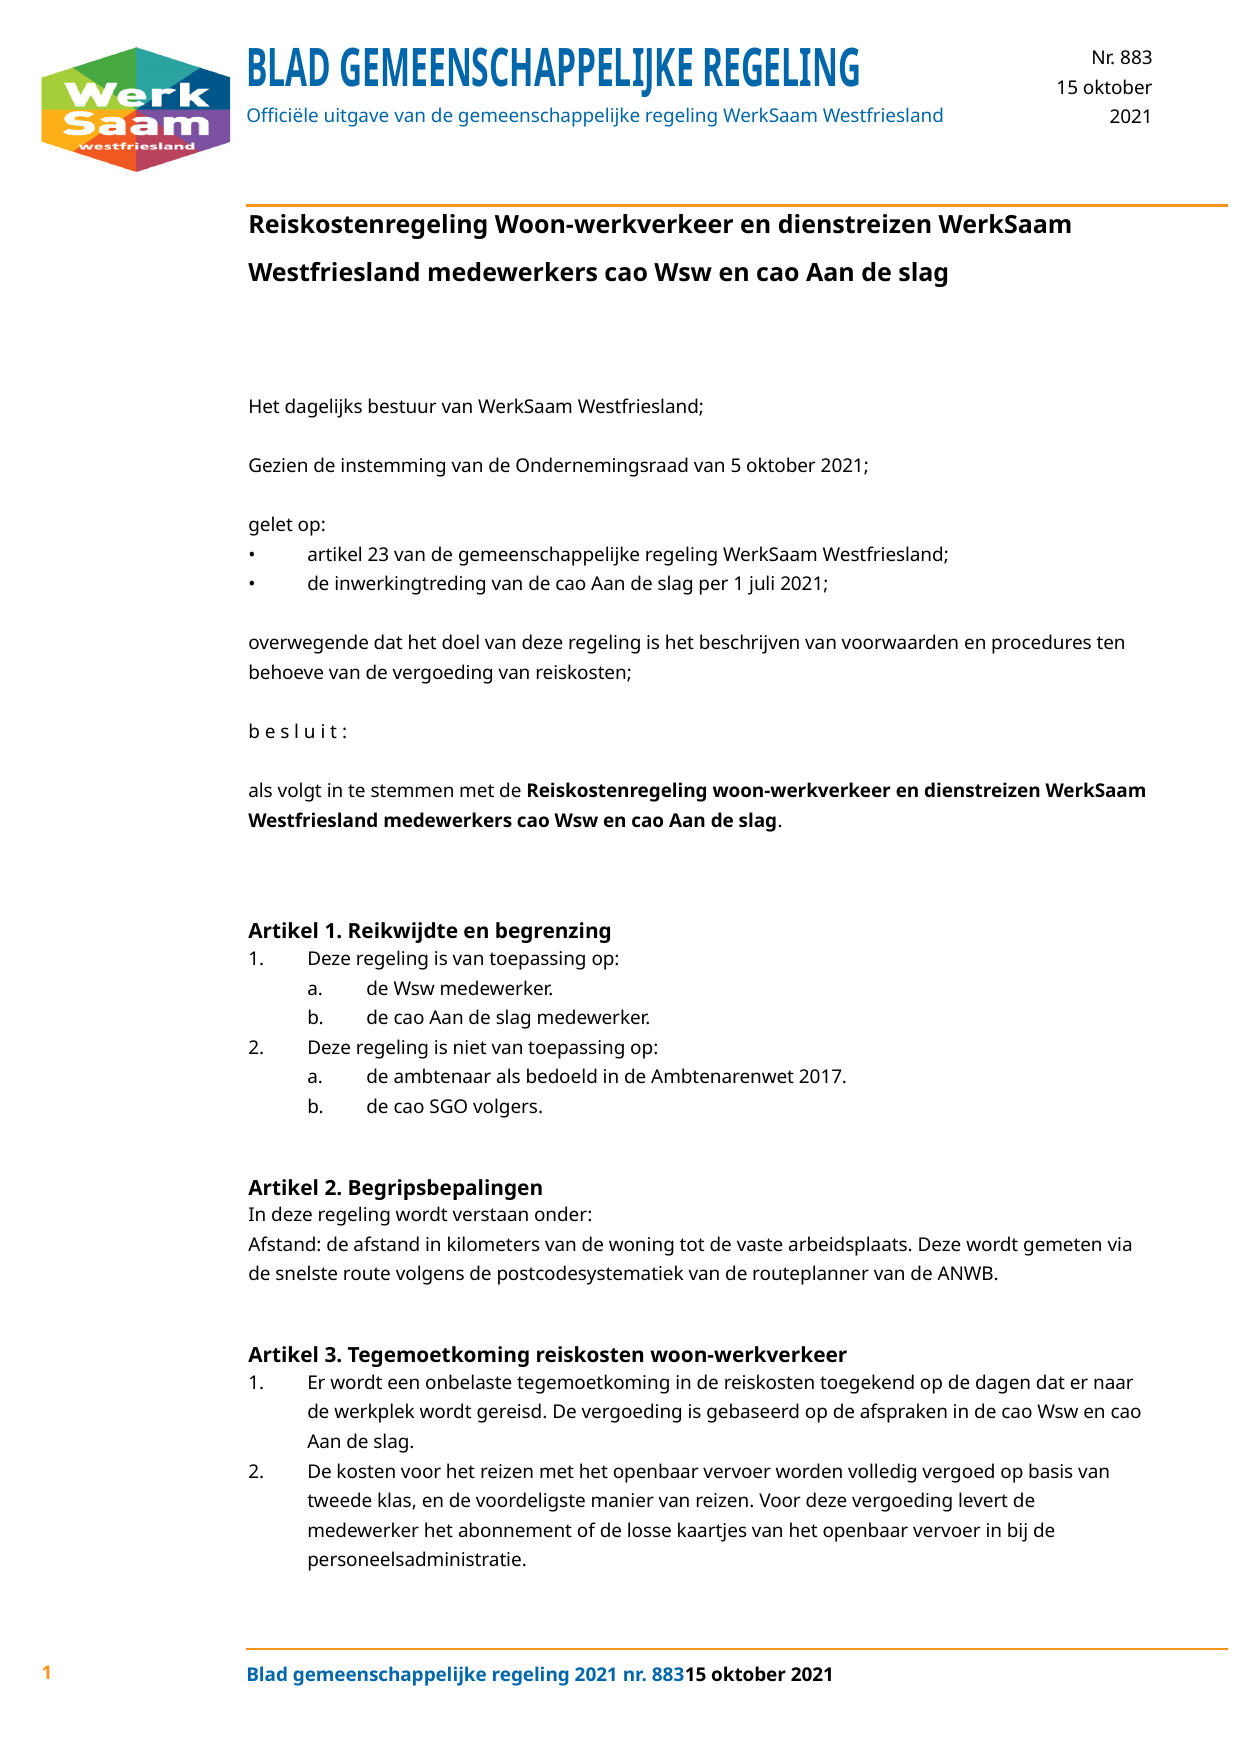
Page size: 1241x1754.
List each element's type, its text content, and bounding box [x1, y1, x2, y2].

list de cao SGO volgers. [307, 1093, 1152, 1119]
text als volgt in te stemmen met de Reiskostenregeling woon-werkverkeer en dienstreizen WerkSaam Westfriesland medewerkers cao Wsw en cao Aan de slag. [248, 777, 1152, 833]
text Gezien de instemming van de Ondernemingsraad van 5 oktober 2021; [248, 452, 1152, 478]
list artikel 23 van de gemeenschappelijke regeling WerkSaam Westfriesland; [248, 541, 1152, 567]
list de ambtenaar als bedoeld in de Ambtenarenwet 2017. [307, 1063, 1152, 1089]
picture [41, 47, 231, 172]
text In deze regeling wordt verstaan onder: [248, 1201, 1152, 1227]
text Reiskostenregeling Woon-werkverkeer en dienstreizen WerkSaam Westfriesland medewerkers cao Wsw en cao Aan de slag [248, 207, 1152, 288]
text Het dagelijks bestuur van WerkSaam Westfriesland; [248, 393, 1152, 419]
text Afstand: de afstand in kilometers van de woning tot de vaste arbeidsplaats. Deze wordt gemeten via de snelste route volgens de postcodesystematiek van de routeplanner van de ANWB. [248, 1231, 1152, 1286]
list de cao Aan de slag medewerker. [307, 1004, 1152, 1030]
text Artikel 3. Tegemoetkoming reiskosten woon-werkverkeer [248, 1341, 1152, 1369]
list de inwerkingtreding van de cao Aan de slag per 1 juli 2021; [248, 570, 1152, 596]
list Deze regeling is van toepassing op: [248, 945, 1152, 971]
text Artikel 1. Reikwijdte en begrenzing [248, 917, 1152, 945]
text b e s l u i t : [248, 718, 1152, 744]
list de Wsw medewerker. [307, 975, 1152, 1000]
list Deze regeling is niet van toepassing op: [248, 1034, 1152, 1059]
list De kosten voor het reizen met het openbaar vervoer worden volledig vergoed op basis van tweede klas, en de voordeligste manier van reizen. Voor deze vergoeding levert de medewerker het abonnement of de losse kaartjes van het openbaar vervoer in bij de personeelsadministratie. [248, 1458, 1152, 1572]
text gelet op: [248, 511, 1152, 537]
text overwegende dat het doel van deze regeling is het beschrijven van voorwaarden en procedures ten behoeve van de vergoeding van reiskosten; [248, 629, 1152, 685]
list Er wordt een onbelaste tegemoetkoming in de reiskosten toegekend op de dagen dat er naar de werkplek wordt gereisd. De vergoeding is gebaseerd op de afspraken in de cao Wsw en cao Aan de slag. [248, 1369, 1152, 1454]
text Artikel 2. Begripsbepalingen [248, 1173, 1152, 1201]
